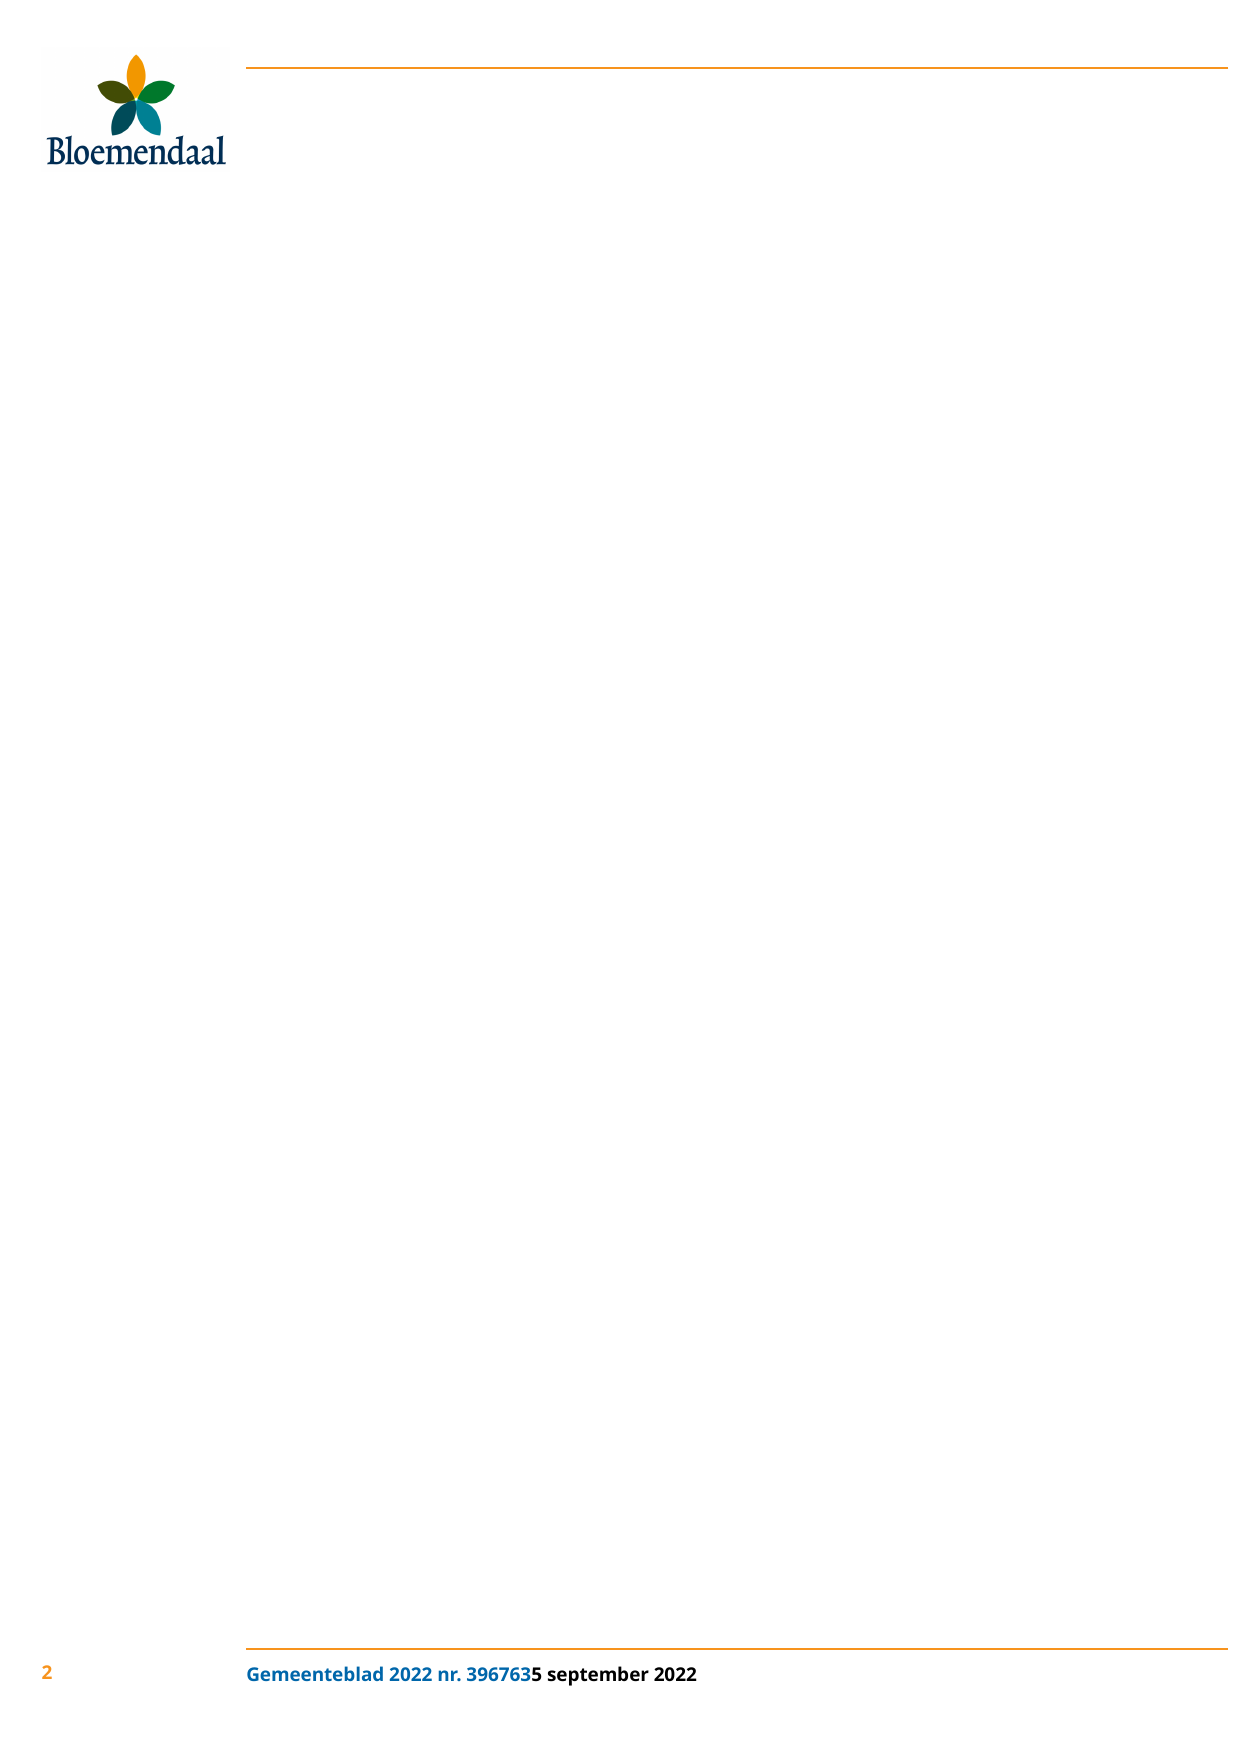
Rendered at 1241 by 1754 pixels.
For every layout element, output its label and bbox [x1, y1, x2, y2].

picture [41, 47, 231, 172]
